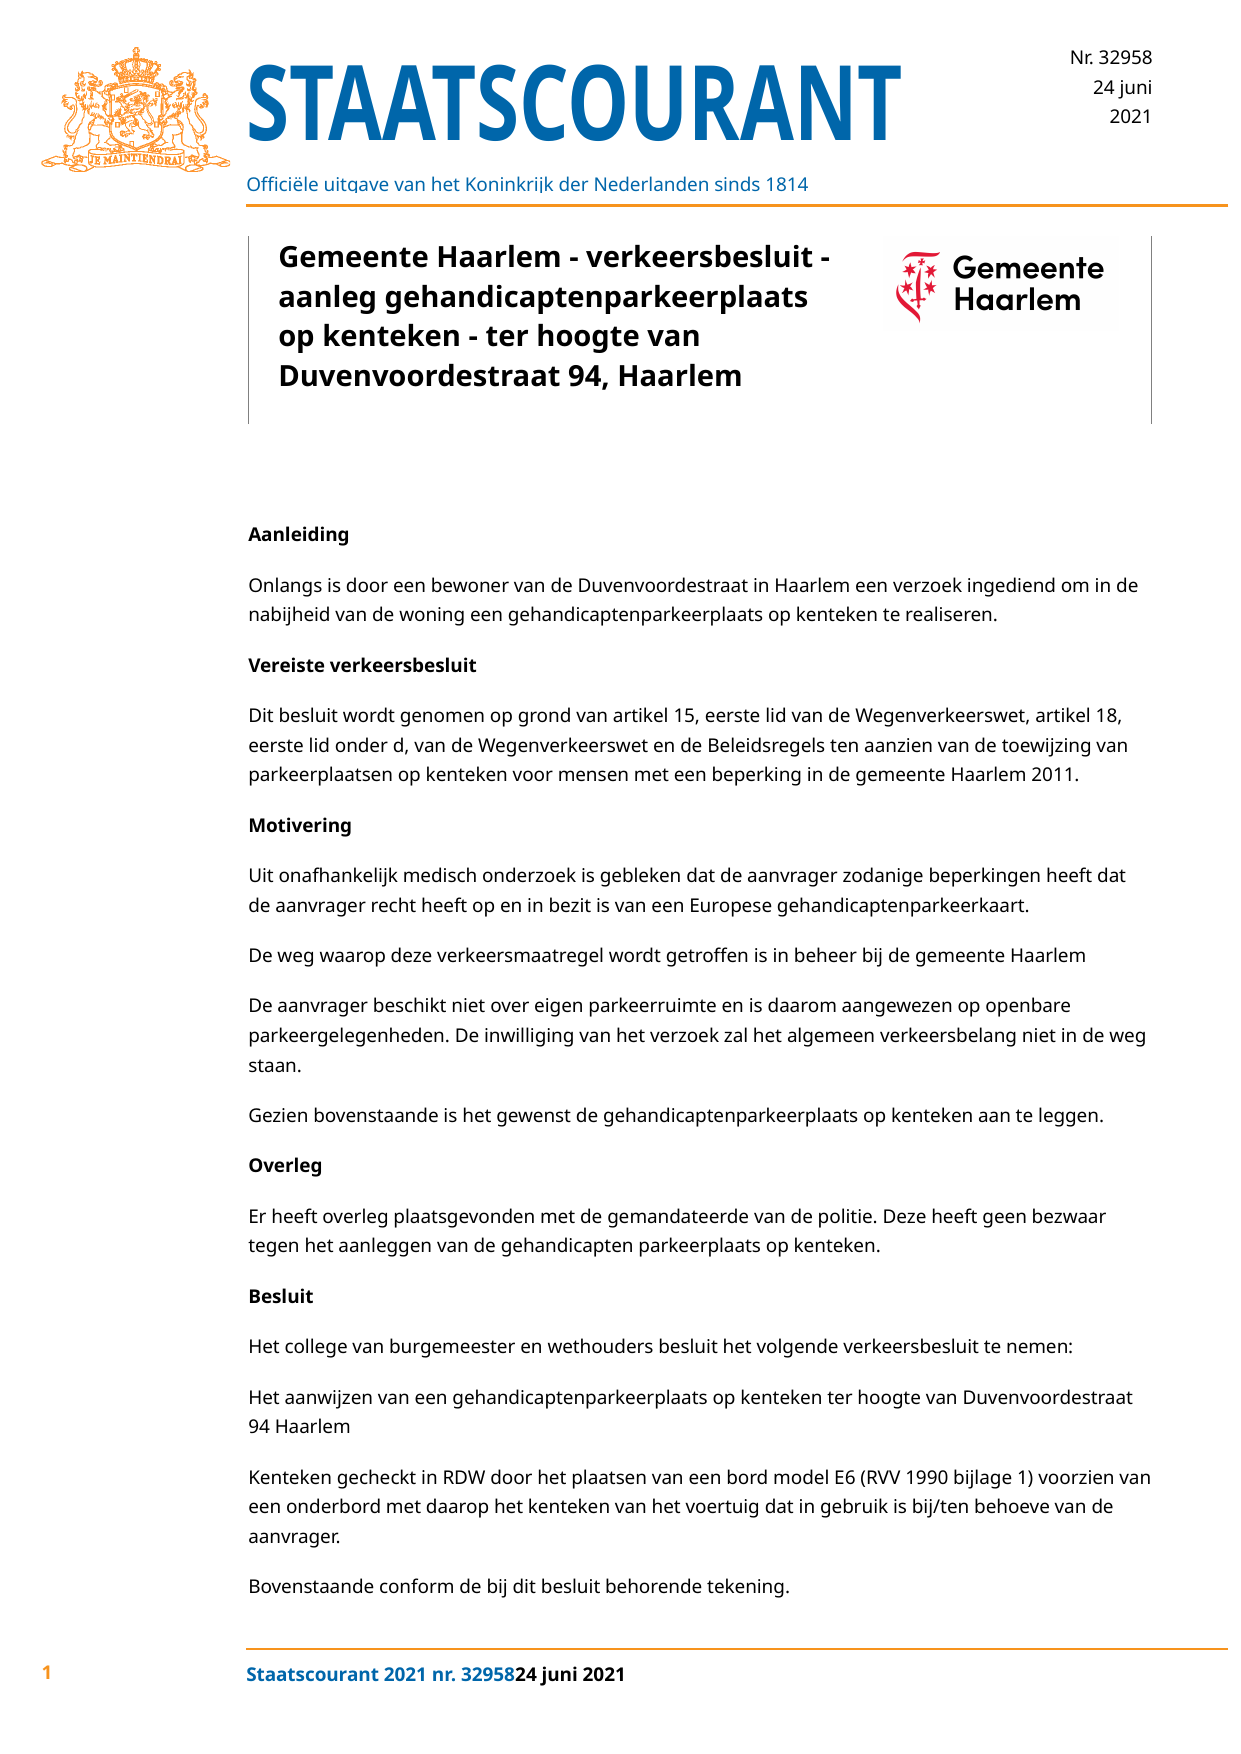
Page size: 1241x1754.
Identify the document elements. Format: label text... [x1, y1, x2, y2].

picture [41, 47, 231, 172]
text Kenteken gecheckt in RDW door het plaatsen van een bord model E6 (RVV 1990 bijlage 1) voorzien van een onderbord met daarop het kenteken van het voertuig dat in gebruik is bij/ten behoeve van de aanvrager. [248, 1464, 1152, 1549]
text De weg waarop deze verkeersmaatregel wordt getroffen is in beheer bij de gemeente Haarlem [248, 942, 1152, 968]
text Gezien bovenstaande is het gewenst de gehandicaptenparkeerplaats op kenteken aan te leggen. [248, 1102, 1152, 1128]
text Motivering [248, 812, 1152, 837]
text Besluit [248, 1283, 1152, 1309]
text Het college van burgemeester en wethouders besluit het volgende verkeersbesluit te nemen: [248, 1333, 1152, 1359]
text Dit besluit wordt genomen op grond van artikel 15, eerste lid van de Wegenverkeerswet, artikel 18, eerste lid onder d, van de Wegenverkeerswet en de Beleidsregels ten aanzien van de toewijzing van parkeerplaatsen op kenteken voor mensen met een beperking in de gemeente Haarlem 2011. [248, 702, 1152, 787]
table_header Gemeente Haarlem - verkeersbesluit - aanleg gehandicaptenparkeerplaats op kenteken - ter hoogte van Duvenvoordestraat 94, Haarlem [249, 236, 850, 424]
text Er heeft overleg plaatsgevonden met de gemandateerde van de politie. Deze heeft geen bezwaar tegen het aanleggen van de gehandicapten parkeerplaats op kenteken. [248, 1203, 1152, 1258]
text Het aanwijzen van een gehandicaptenparkeerplaats op kenteken ter hoogte van Duvenvoordestraat 94 Haarlem [248, 1384, 1152, 1439]
text Aanleiding [248, 521, 1152, 547]
text Onlangs is door een bewoner van de Duvenvoordestraat in Haarlem een verzoek ingediend om in de nabijheid van de woning een gehandicaptenparkeerplaats op kenteken te realiseren. [248, 572, 1152, 627]
picture [882, 236, 1119, 331]
text Bovenstaande conform de bij dit besluit behorende tekening. [248, 1573, 1152, 1599]
text Vereiste verkeersbesluit [248, 652, 1152, 677]
text De aanvrager beschikt niet over eigen parkeerruimte en is daarom aangewezen op openbare parkeergelegenheden. De inwilliging van het verzoek zal het algemeen verkeersbelang niet in de weg staan. [248, 993, 1152, 1077]
text Uit onafhankelijk medisch onderzoek is gebleken dat de aanvrager zodanige beperkingen heeft dat de aanvrager recht heeft op en in bezit is van een Europese gehandicaptenparkeerkaart. [248, 862, 1152, 917]
table_header [850, 236, 1151, 424]
text Overleg [248, 1153, 1152, 1178]
